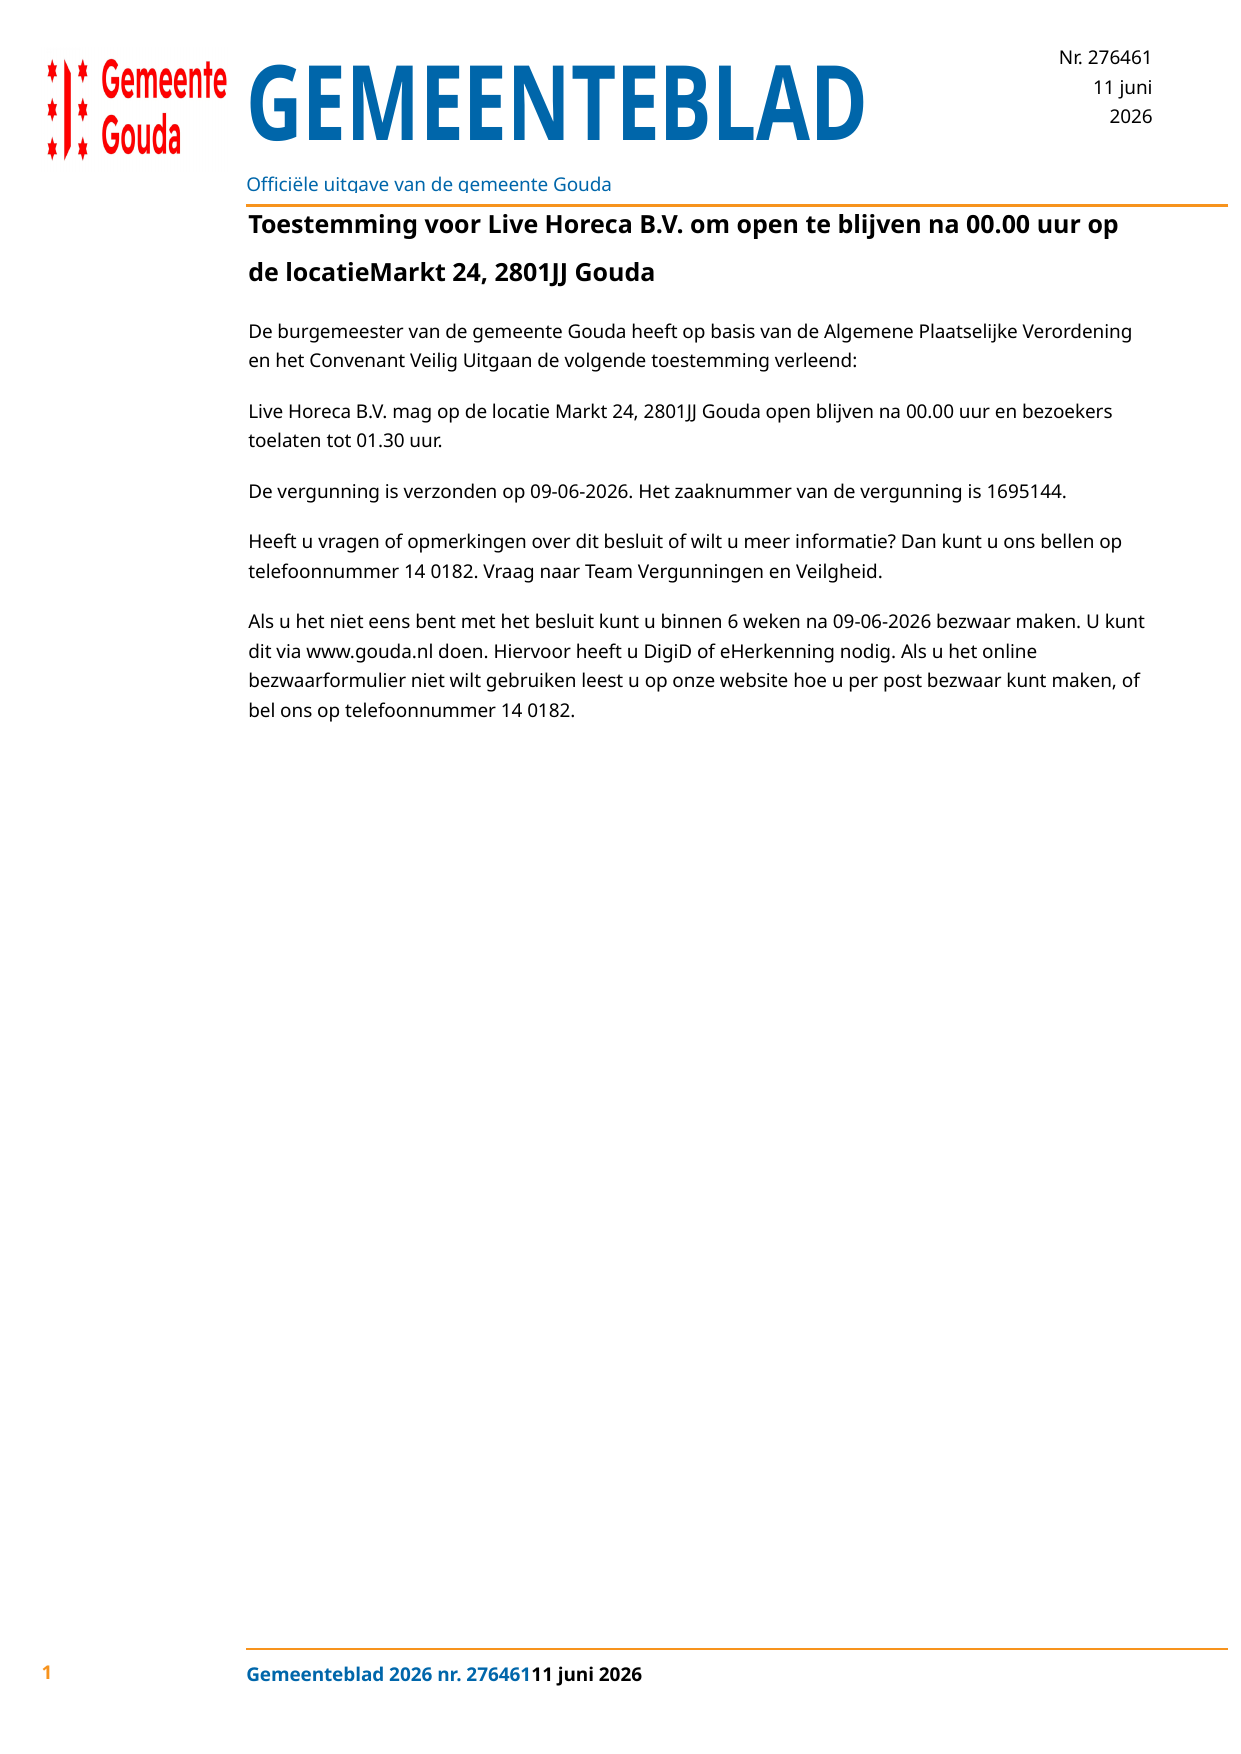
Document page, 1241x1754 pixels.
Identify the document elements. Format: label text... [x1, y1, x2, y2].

text Toestemming voor Live Horeca B.V. om open te blijven na 00.00 uur op de locatieMarkt 24, 2801JJ Gouda [248, 207, 1152, 288]
text Heeft u vragen of opmerkingen over dit besluit of wilt u meer informatie? Dan kunt u ons bellen op telefoonnummer 14 0182. Vraag naar Team Vergunningen en Veilgheid. [248, 528, 1152, 584]
text Als u het niet eens bent met het besluit kunt u binnen 6 weken na 09-06-2026 bezwaar maken. U kunt dit via www.gouda.nl doen. Hiervoor heeft u DigiD of eHerkenning nodig. Als u het online bezwaarformulier niet wilt gebruiken leest u op onze website hoe u per post bezwaar kunt maken, of bel ons op telefoonnummer 14 0182. [248, 608, 1152, 723]
text De vergunning is verzonden op 09-06-2026. Het zaaknummer van de vergunning is 1695144. [248, 478, 1152, 504]
text De burgemeester van de gemeente Gouda heeft op basis van de Algemene Plaatselijke Verordening en het Convenant Veilig Uitgaan de volgende toestemming verleend: [248, 318, 1152, 373]
text Live Horeca B.V. mag op de locatie Markt 24, 2801JJ Gouda open blijven na 00.00 uur en bezoekers toelaten tot 01.30 uur. [248, 398, 1152, 453]
picture [41, 47, 231, 172]
